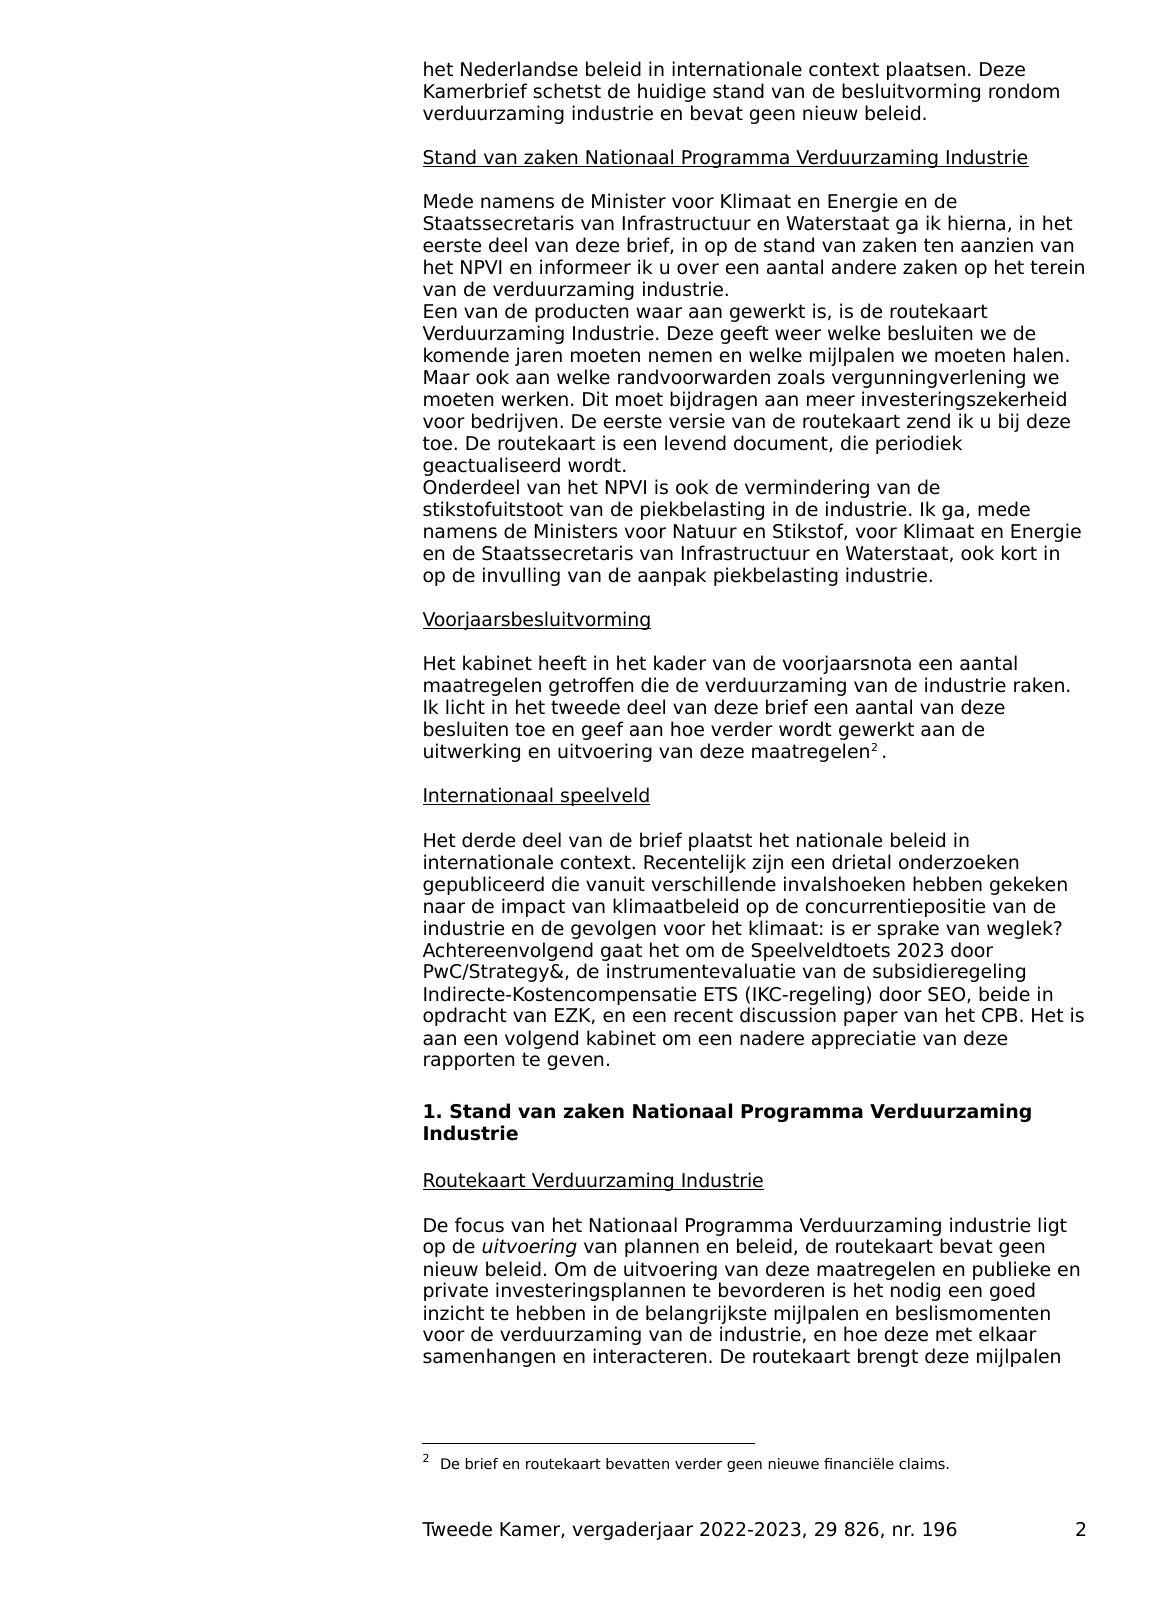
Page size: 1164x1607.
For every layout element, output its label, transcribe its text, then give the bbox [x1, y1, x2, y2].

text het Nederlandse beleid in internationale context plaatsen. Deze Kamerbrief schetst de huidige stand van de besluitvorming rondom verduurzaming industrie en bevat geen nieuw beleid. [422, 59, 1087, 125]
subtitle Voorjaarsbesluitvorming [422, 609, 1087, 631]
text Het derde deel van de brief plaatst het nationale beleid in internationale context. Recentelijk zijn een drietal onderzoeken gepubliceerd die vanuit verschillende invalshoeken hebben gekeken naar de impact van klimaatbeleid op de concurrentiepositie van de industrie en de gevolgen voor het klimaat: is er sprake van weglek? Achtereenvolgend gaat het om de Speelveldtoets 2023 door PwC/Strategy&, de instrumentevaluatie van de subsidieregeling Indirecte-Kostencompensatie ETS (IKC-regeling) door SEO, beide in opdracht van EZK, en een recent discussion paper van het CPB. Het is aan een volgend kabinet om een nadere appreciatie van deze rapporten te geven. [422, 829, 1087, 1071]
text Een van de producten waar aan gewerkt is, is de routekaart Verduurzaming Industrie. Deze geeft weer welke besluiten we de komende jaren moeten nemen en welke mijlpalen we moeten halen. Maar ook aan welke randvoorwarden zoals vergunningverlening we moeten werken. Dit moet bijdragen aan meer investeringszekerheid voor bedrijven. De eerste versie van de routekaart zend ik u bij deze toe. De routekaart is een levend document, die periodiek geactualiseerd wordt. [422, 301, 1087, 477]
text Het kabinet heeft in het kader van de voorjaarsnota een aantal maatregelen getroffen die de verduurzaming van de industrie raken. Ik licht in het tweede deel van deze brief een aantal van deze besluiten toe en geef aan hoe verder wordt gewerkt aan de uitwerking en uitvoering van deze maatregelen. [422, 653, 1087, 763]
text De focus van het Nationaal Programma Verduurzaming industrie ligt op de uitvoering van plannen en beleid, de routekaart bevat geen nieuw beleid. Om de uitvoering van deze maatregelen en publieke en private investeringsplannen te bevorderen is het nodig een goed inzicht te hebben in de belangrijkste mijlpalen en beslismomenten voor de verduurzaming van de industrie, en hoe deze met elkaar samenhangen en interacteren. De routekaart brengt deze mijlpalen [422, 1214, 1087, 1368]
subtitle Internationaal speelveld [422, 785, 1087, 807]
subtitle 1. Stand van zaken Nationaal Programma Verduurzaming Industrie [422, 1101, 1087, 1145]
text Onderdeel van het NPVI is ook de vermindering van de stikstofuitstoot van de piekbelasting in de industrie. Ik ga, mede namens de Ministers voor Natuur en Stikstof, voor Klimaat en Energie en de Staatssecretaris van Infrastructuur en Waterstaat, ook kort in op de invulling van de aanpak piekbelasting industrie. [422, 477, 1087, 587]
text Mede namens de Minister voor Klimaat en Energie en de Staatssecretaris van Infrastructuur en Waterstaat ga ik hierna, in het eerste deel van deze brief, in op de stand van zaken ten aanzien van het NPVI en informeer ik u over een aantal andere zaken op het terein van de verduurzaming industrie. [422, 191, 1087, 301]
text De brief en routekaart bevatten verder geen nieuwe financiële claims. [422, 1452, 1087, 1474]
subtitle Stand van zaken Nationaal Programma Verduurzaming Industrie [422, 147, 1087, 169]
subtitle Routekaart Verduurzaming Industrie [422, 1170, 1087, 1192]
